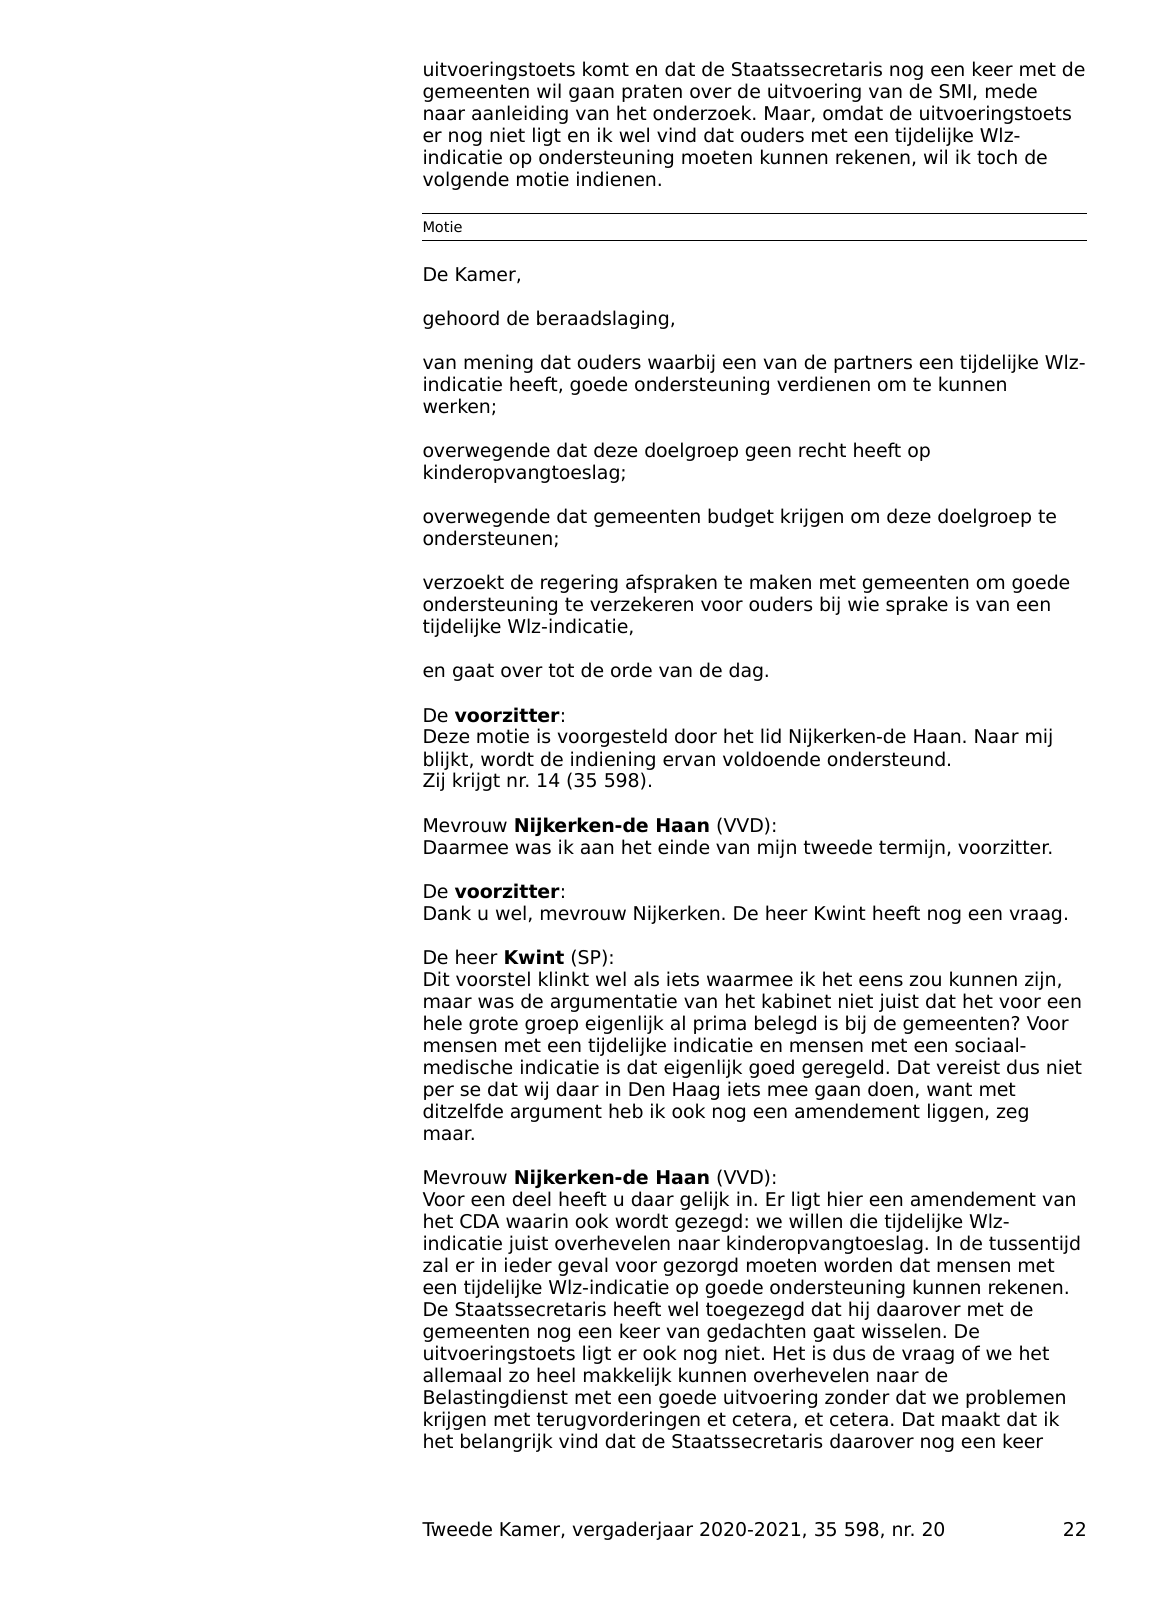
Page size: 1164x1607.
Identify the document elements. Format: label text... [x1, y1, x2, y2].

text De Kamer, [422, 263, 1087, 285]
text De voorzitter: [422, 704, 1087, 726]
text Mevrouw Nijkerken-de Haan (VVD): [422, 1167, 1087, 1189]
text en gaat over tot de orde van de dag. [422, 660, 1087, 682]
text gehoord de beraadslaging, [422, 308, 1087, 329]
text Dank u wel, mevrouw Nijkerken. De heer Kwint heeft nog een vraag. [422, 903, 1087, 925]
text De voorzitter: [422, 881, 1087, 903]
text Dit voorstel klinkt wel als iets waarmee ik het eens zou kunnen zijn, maar was de argumentatie van het kabinet niet juist dat het voor een hele grote groep eigenlijk al prima belegd is bij de gemeenten? Voor mensen met een tijdelijke indicatie en mensen met een sociaal-medische indicatie is dat eigenlijk goed geregeld. Dat vereist dus niet per se dat wij daar in Den Haag iets mee gaan doen, want met ditzelfde argument heb ik ook nog een amendement liggen, zeg maar. [422, 969, 1087, 1145]
text Mevrouw Nijkerken-de Haan (VVD): [422, 814, 1087, 837]
text De heer Kwint (SP): [422, 947, 1087, 969]
text Zij krijgt nr. 14 (35 598). [422, 770, 1087, 792]
text Daarmee was ik aan het einde van mijn tweede termijn, voorzitter. [422, 837, 1087, 858]
text overwegende dat gemeenten budget krijgen om deze doelgroep te ondersteunen; [422, 506, 1087, 550]
text overwegende dat deze doelgroep geen recht heeft op kinderopvangtoeslag; [422, 440, 1087, 484]
text van mening dat ouders waarbij een van de partners een tijdelijke Wlz-indicatie heeft, goede ondersteuning verdienen om te kunnen werken; [422, 352, 1087, 418]
text uitvoeringstoets komt en dat de Staatssecretaris nog een keer met de gemeenten wil gaan praten over de uitvoering van de SMI, mede naar aanleiding van het onderzoek. Maar, omdat de uitvoeringstoets er nog niet ligt en ik wel vind dat ouders met een tijdelijke Wlz-indicatie op ondersteuning moeten kunnen rekenen, wil ik toch de volgende motie indienen. [422, 59, 1087, 191]
text Voor een deel heeft u daar gelijk in. Er ligt hier een amendement van het CDA waarin ook wordt gezegd: we willen die tijdelijke Wlz-indicatie juist overhevelen naar kinderopvangtoeslag. In de tussentijd zal er in ieder geval voor gezorgd moeten worden dat mensen met een tijdelijke Wlz-indicatie op goede ondersteuning kunnen rekenen. De Staatssecretaris heeft wel toegezegd dat hij daarover met de gemeenten nog een keer van gedachten gaat wisselen. De uitvoeringstoets ligt er ook nog niet. Het is dus de vraag of we het allemaal zo heel makkelijk kunnen overhevelen naar de Belastingdienst met een goede uitvoering zonder dat we problemen krijgen met terugvorderingen et cetera, et cetera. Dat maakt dat ik het belangrijk vind dat de Staatssecretaris daarover nog een keer [422, 1189, 1087, 1453]
table_header Motie [422, 214, 1087, 240]
text Deze motie is voorgesteld door het lid Nijkerken-de Haan. Naar mij blijkt, wordt de indiening ervan voldoende ondersteund. [422, 726, 1087, 770]
text verzoekt de regering afspraken te maken met gemeenten om goede ondersteuning te verzekeren voor ouders bij wie sprake is van een tijdelijke Wlz-indicatie, [422, 572, 1087, 638]
